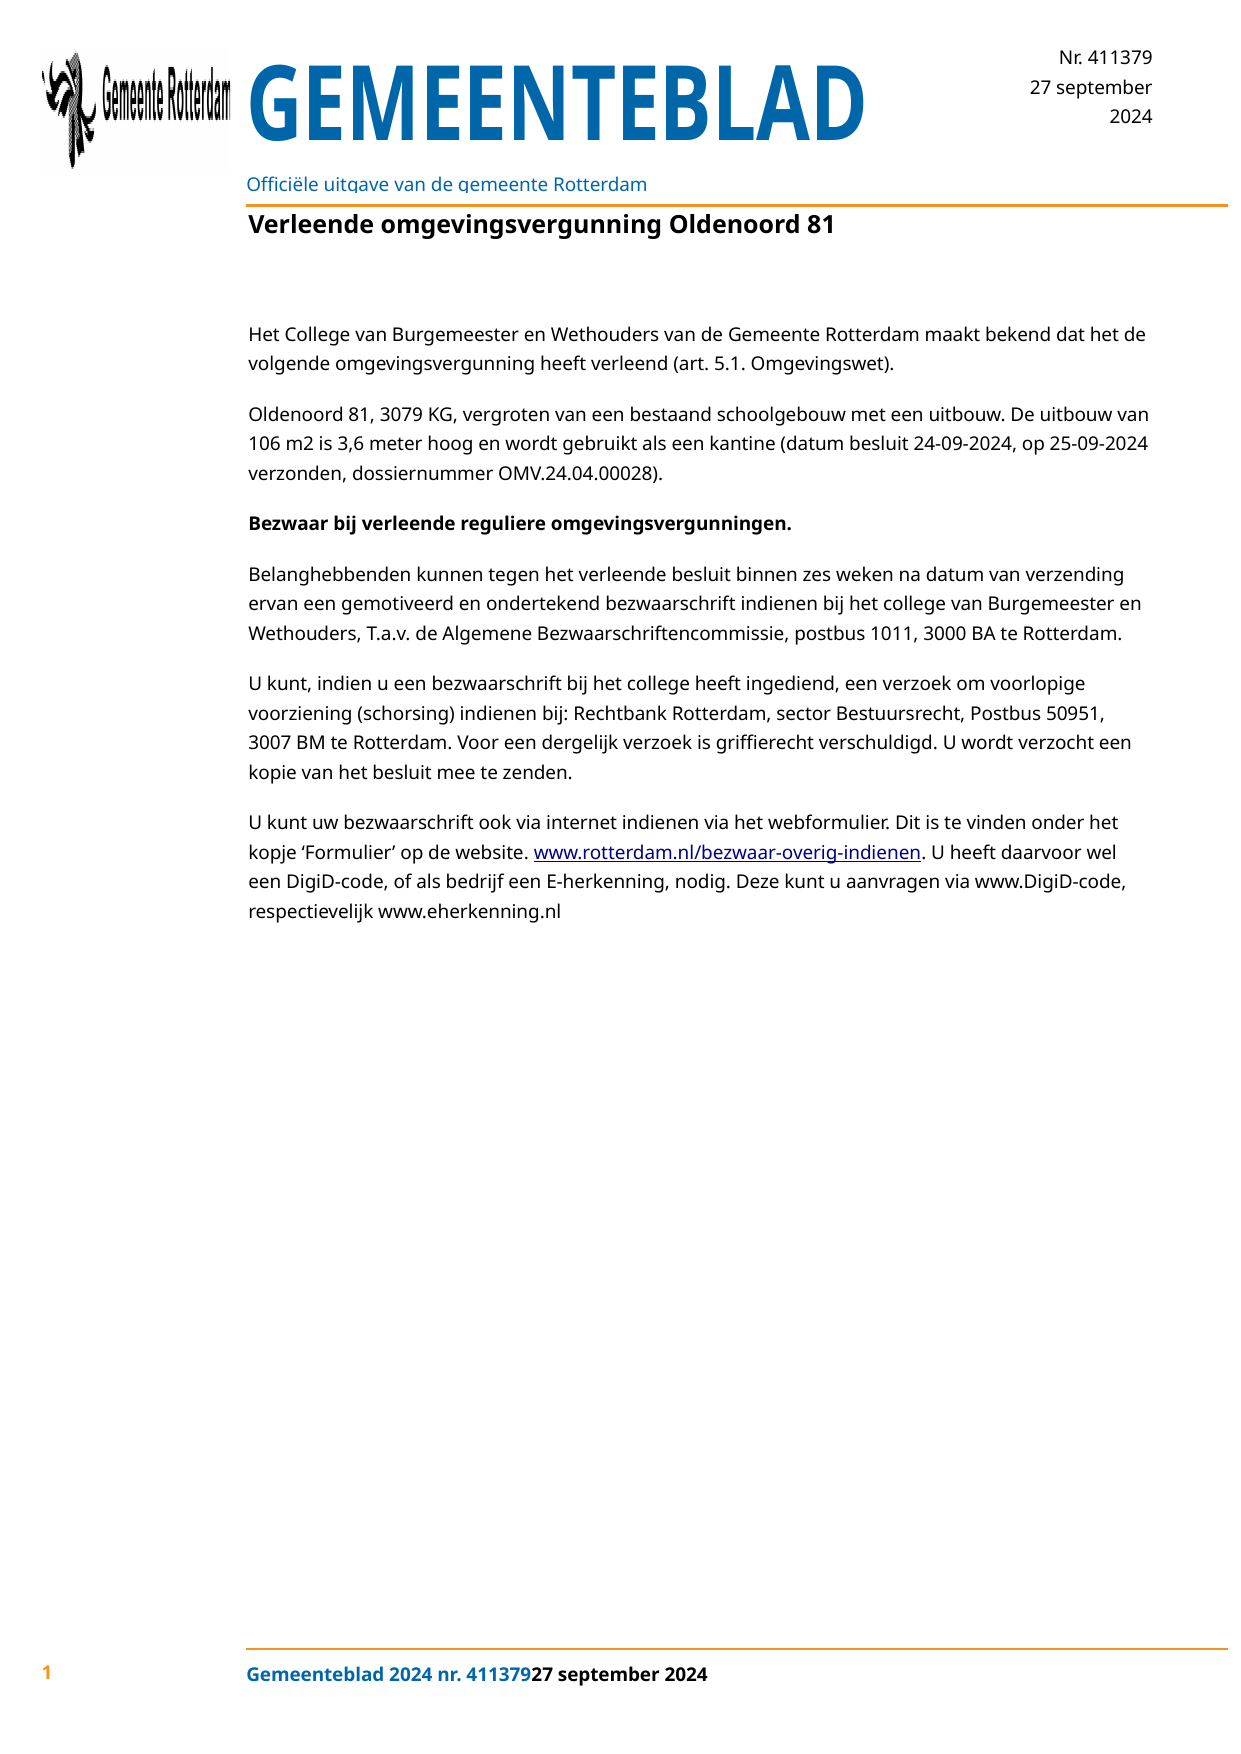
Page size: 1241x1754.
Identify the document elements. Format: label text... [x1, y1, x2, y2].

text U kunt, indien u een bezwaarschrift bij het college heeft ingediend, een verzoek om voorlopige voorziening (schorsing) indienen bij: Rechtbank Rotterdam, sector Bestuursrecht, Postbus 50951, 3007 BM te Rotterdam. Voor een dergelijk verzoek is griffierecht verschuldigd. U wordt verzocht een kopie van het besluit mee te zenden. [248, 670, 1152, 785]
text Het College van Burgemeester en Wethouders van de Gemeente Rotterdam maakt bekend dat het de volgende omgevingsvergunning heeft verleend (art. 5.1. Omgevingswet). [248, 321, 1152, 376]
text Bezwaar bij verleende reguliere omgevingsvergunningen. [248, 510, 1152, 536]
text Oldenoord 81, 3079 KG, vergroten van een bestaand schoolgebouw met een uitbouw. De uitbouw van 106 m2 is 3,6 meter hoog en wordt gebruikt als een kantine (datum besluit 24-09-2024, op 25-09-2024 verzonden, dossiernummer OMV.24.04.00028). [248, 401, 1152, 486]
text U kunt uw bezwaarschrift ook via internet indienen via het webformulier. Dit is te vinden onder het kopje ‘Formulier’ op de website. www.rotterdam.nl/bezwaar-overig-indienen. U heeft daarvoor wel een DigiD-code, of als bedrijf een E-herkenning, nodig. Deze kunt u aanvragen via www.DigiD-code, respectievelijk www.eherkenning.nl [248, 809, 1152, 924]
text Verleende omgevingsvergunning Oldenoord 81 [248, 207, 1152, 241]
text Belanghebbenden kunnen tegen het verleende besluit binnen zes weken na datum van verzending ervan een gemotiveerd en ondertekend bezwaarschrift indienen bij het college van Burgemeester en Wethouders, T.a.v. de Algemene Bezwaarschriftencommissie, postbus 1011, 3000 BA te Rotterdam. [248, 561, 1152, 646]
picture [41, 47, 231, 172]
